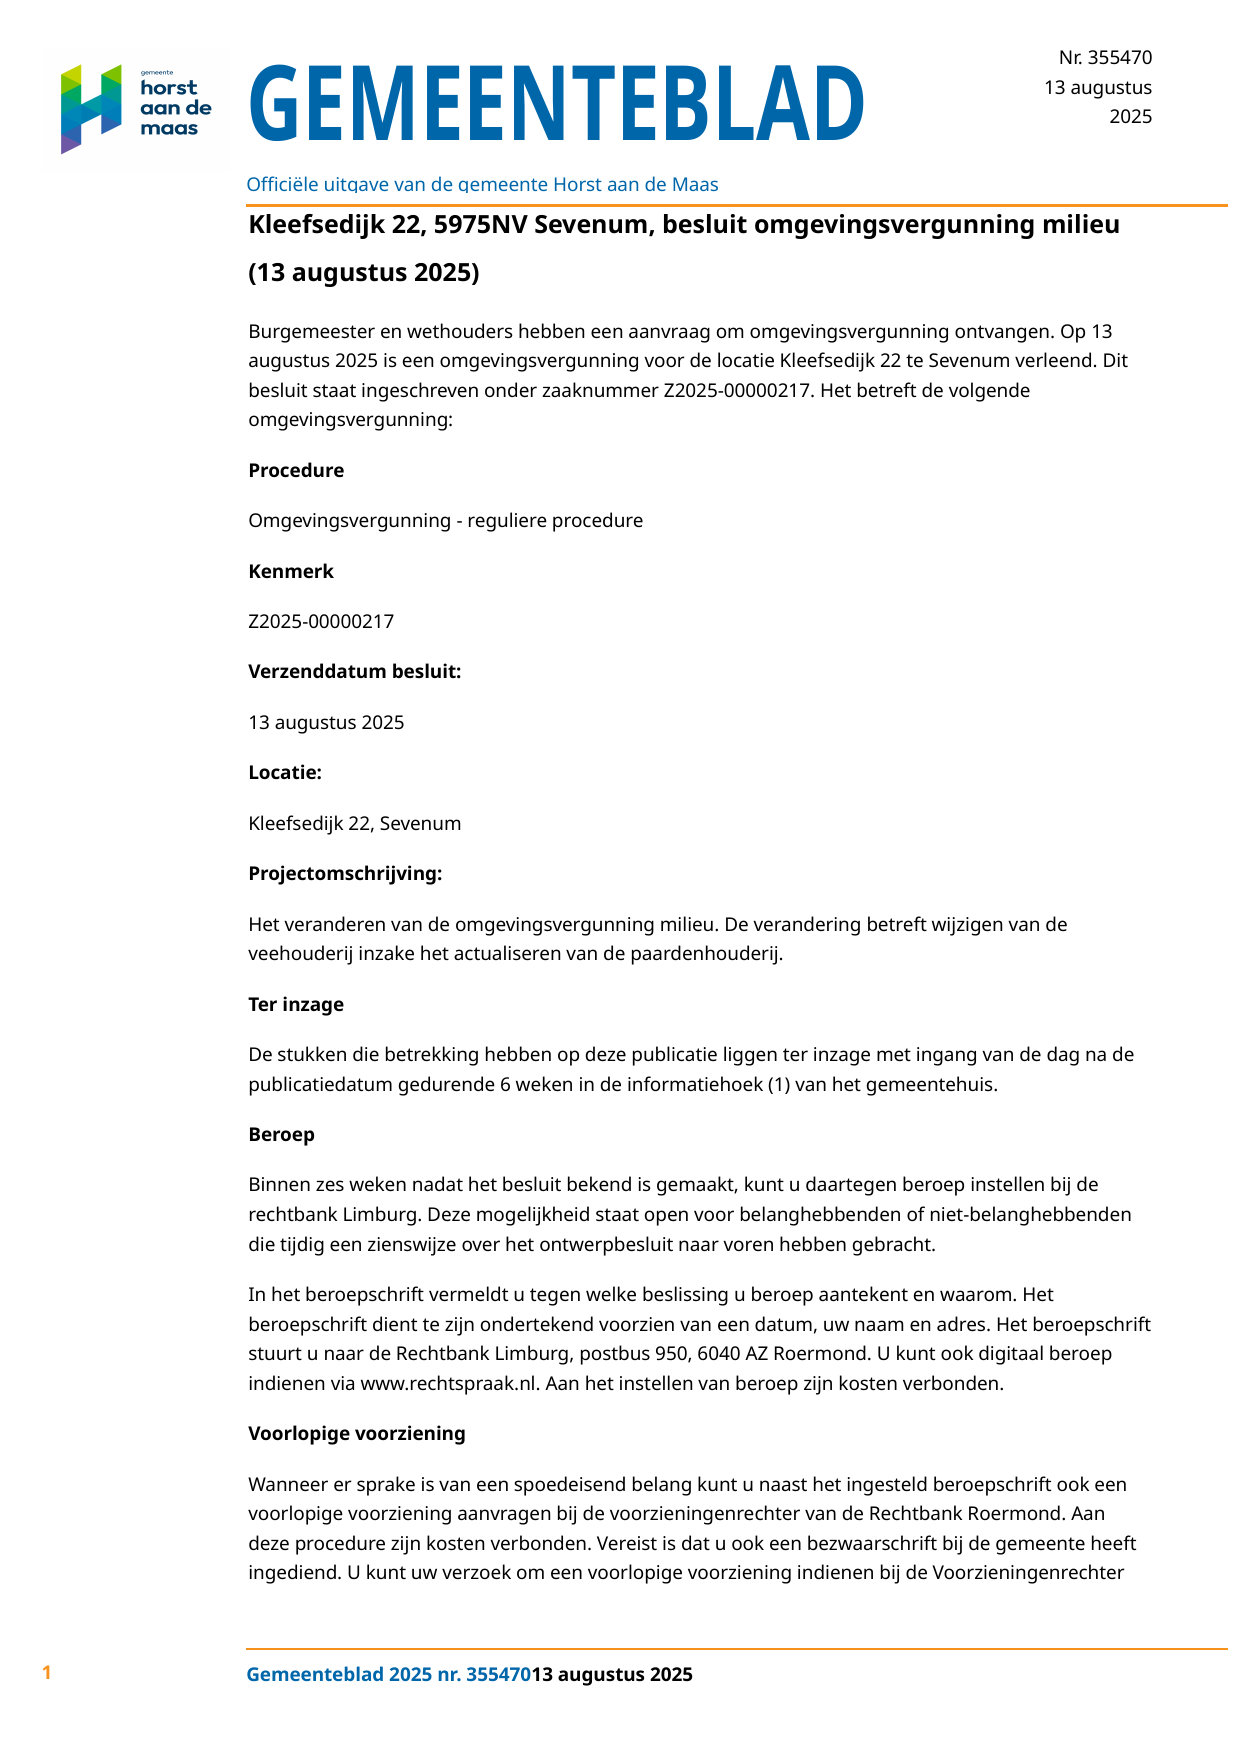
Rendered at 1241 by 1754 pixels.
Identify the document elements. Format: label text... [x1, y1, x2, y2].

text Kleefsedijk 22, Sevenum [248, 810, 1152, 836]
text Beroep [248, 1121, 1152, 1147]
text Wanneer er sprake is van een spoedeisend belang kunt u naast het ingesteld beroepschrift ook een voorlopige voorziening aanvragen bij de voorzieningenrechter van de Rechtbank Roermond. Aan deze procedure zijn kosten verbonden. Vereist is dat u ook een bezwaarschrift bij de gemeente heeft ingediend. U kunt uw verzoek om een voorlopige voorziening indienen bij de Voorzieningenrechter [248, 1471, 1152, 1585]
text Verzenddatum besluit: [248, 659, 1152, 684]
text 13 augustus 2025 [248, 709, 1152, 735]
text Binnen zes weken nadat het besluit bekend is gemaakt, kunt u daartegen beroep instellen bij de rechtbank Limburg. Deze mogelijkheid staat open voor belanghebbenden of niet-belanghebbenden die tijdig een zienswijze over het ontwerpbesluit naar voren hebben gebracht. [248, 1172, 1152, 1257]
text In het beroepschrift vermeldt u tegen welke beslissing u beroep aantekent en waarom. Het beroepschrift dient te zijn ondertekend voorzien van een datum, uw naam en adres. Het beroepschrift stuurt u naar de Rechtbank Limburg, postbus 950, 6040 AZ Roermond. U kunt ook digitaal beroep indienen via www.rechtspraak.nl. Aan het instellen van beroep zijn kosten verbonden. [248, 1281, 1152, 1396]
picture [41, 47, 231, 172]
text De stukken die betrekking hebben op deze publicatie liggen ter inzage met ingang van de dag na de publicatiedatum gedurende 6 weken in de informatiehoek (1) van het gemeentehuis. [248, 1041, 1152, 1097]
text Kleefsedijk 22, 5975NV Sevenum, besluit omgevingsvergunning milieu (13 augustus 2025) [248, 207, 1152, 288]
text Omgevingsvergunning - reguliere procedure [248, 507, 1152, 533]
text Voorlopige voorziening [248, 1420, 1152, 1446]
text Het veranderen van de omgevingsvergunning milieu. De verandering betreft wijzigen van de veehouderij inzake het actualiseren van de paardenhouderij. [248, 911, 1152, 966]
text Projectomschrijving: [248, 860, 1152, 886]
text Procedure [248, 457, 1152, 483]
text Z2025-00000217 [248, 608, 1152, 634]
text Locatie: [248, 759, 1152, 785]
text Ter inzage [248, 991, 1152, 1017]
text Kenmerk [248, 558, 1152, 584]
text Burgemeester en wethouders hebben een aanvraag om omgevingsvergunning ontvangen. Op 13 augustus 2025 is een omgevingsvergunning voor de locatie Kleefsedijk 22 te Sevenum verleend. Dit besluit staat ingeschreven onder zaaknummer Z2025-00000217. Het betreft de volgende omgevingsvergunning: [248, 318, 1152, 432]
